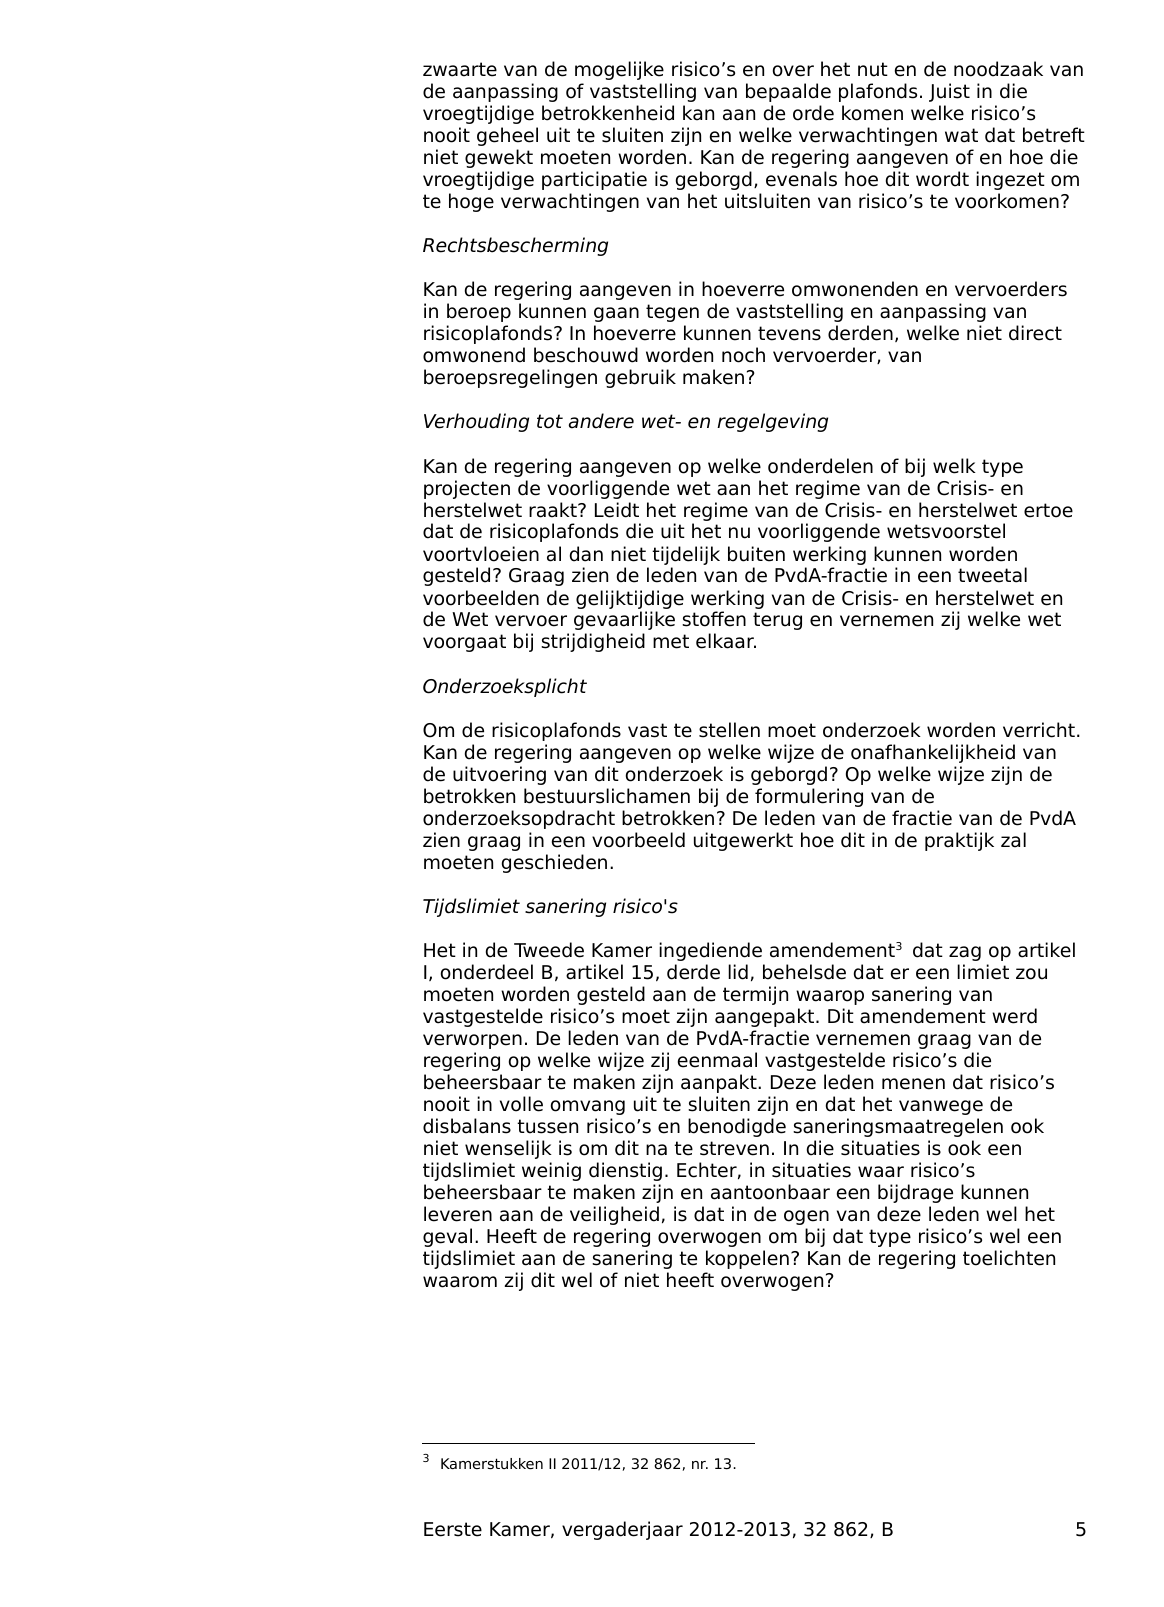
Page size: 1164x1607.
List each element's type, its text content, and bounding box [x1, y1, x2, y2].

text Kan de regering aangeven op welke onderdelen of bij welk type projecten de voorliggende wet aan het regime van de Crisis- en herstelwet raakt? Leidt het regime van de Crisis- en herstelwet ertoe dat de risicoplafonds die uit het nu voorliggende wetsvoorstel voortvloeien al dan niet tijdelijk buiten werking kunnen worden gesteld? Graag zien de leden van de PvdA-fractie in een tweetal voorbeelden de gelijktijdige werking van de Crisis- en herstelwet en de Wet vervoer gevaarlijke stoffen terug en vernemen zij welke wet voorgaat bij strijdigheid met elkaar. [422, 456, 1087, 653]
text Kamerstukken II 2011/12, 32 862, nr. 13. [422, 1452, 1087, 1474]
text Om de risicoplafonds vast te stellen moet onderzoek worden verricht. Kan de regering aangeven op welke wijze de onafhankelijkheid van de uitvoering van dit onderzoek is geborgd? Op welke wijze zijn de betrokken bestuurslichamen bij de formulering van de onderzoeksopdracht betrokken? De leden van de fractie van de PvdA zien graag in een voorbeeld uitgewerkt hoe dit in de praktijk zal moeten geschieden. [422, 720, 1087, 873]
subtitle Onderzoeksplicht [422, 676, 1087, 697]
subtitle Rechtsbescherming [422, 235, 1087, 257]
text Het in de Tweede Kamer ingediende amendement dat zag op artikel I, onderdeel B, artikel 15, derde lid, behelsde dat er een limiet zou moeten worden gesteld aan de termijn waarop sanering van vastgestelde risico’s moet zijn aangepakt. Dit amendement werd verworpen. De leden van de PvdA-fractie vernemen graag van de regering op welke wijze zij eenmaal vastgestelde risico’s die beheersbaar te maken zijn aanpakt. Deze leden menen dat risico’s nooit in volle omvang uit te sluiten zijn en dat het vanwege de disbalans tussen risico’s en benodigde saneringsmaatregelen ook niet wenselijk is om dit na te streven. In die situaties is ook een tijdslimiet weinig dienstig. Echter, in situaties waar risico’s beheersbaar te maken zijn en aantoonbaar een bijdrage kunnen leveren aan de veiligheid, is dat in de ogen van deze leden wel het geval. Heeft de regering overwogen om bij dat type risico’s wel een tijdslimiet aan de sanering te koppelen? Kan de regering toelichten waarom zij dit wel of niet heeft overwogen? [422, 940, 1087, 1292]
text Kan de regering aangeven in hoeverre omwonenden en vervoerders in beroep kunnen gaan tegen de vaststelling en aanpassing van risicoplafonds? In hoeverre kunnen tevens derden, welke niet direct omwonend beschouwd worden noch vervoerder, van beroepsregelingen gebruik maken? [422, 279, 1087, 389]
subtitle Verhouding tot andere wet- en regelgeving [422, 411, 1087, 433]
subtitle Tijdslimiet sanering risico's [422, 896, 1087, 918]
text zwaarte van de mogelijke risico’s en over het nut en de noodzaak van de aanpassing of vaststelling van bepaalde plafonds. Juist in die vroegtijdige betrokkenheid kan aan de orde komen welke risico’s nooit geheel uit te sluiten zijn en welke verwachtingen wat dat betreft niet gewekt moeten worden. Kan de regering aangeven of en hoe die vroegtijdige participatie is geborgd, evenals hoe dit wordt ingezet om te hoge verwachtingen van het uitsluiten van risico’s te voorkomen? [422, 59, 1087, 213]
